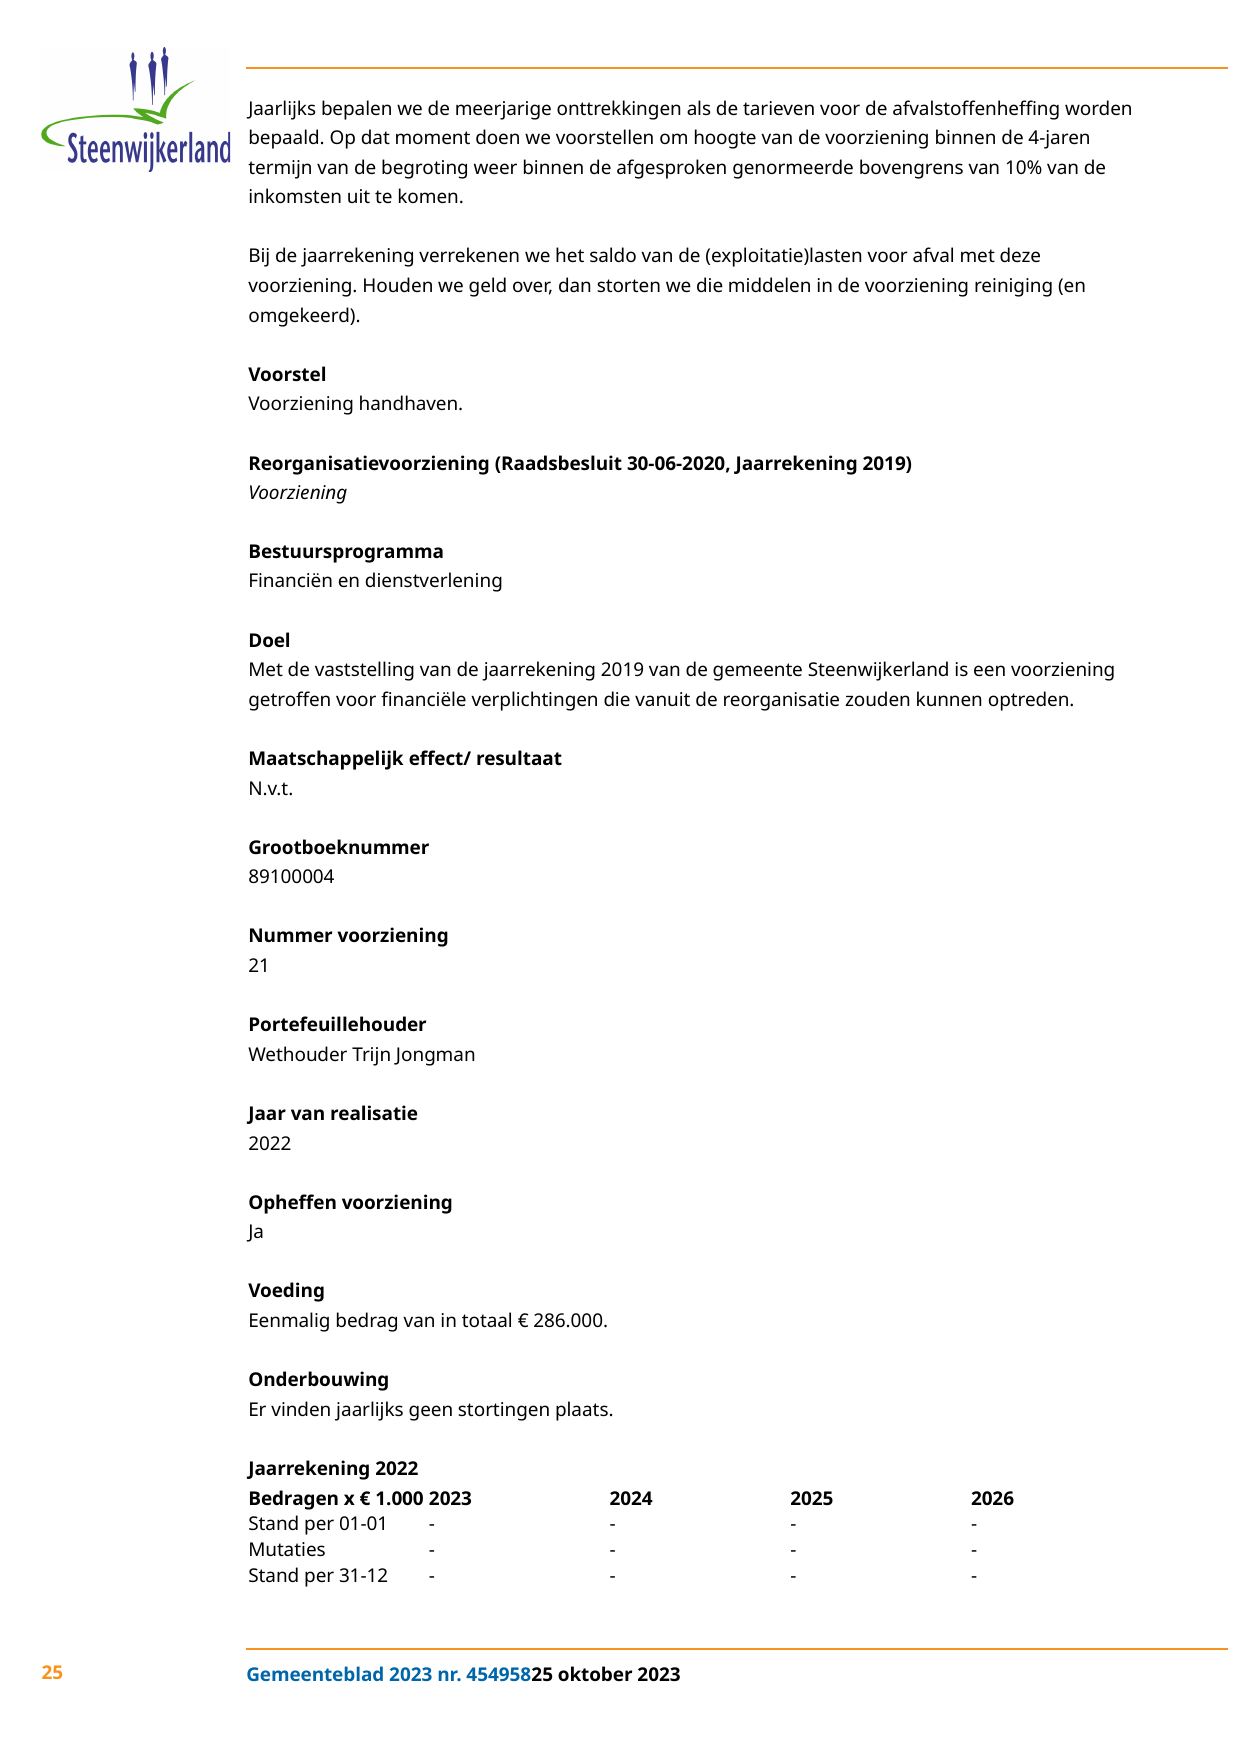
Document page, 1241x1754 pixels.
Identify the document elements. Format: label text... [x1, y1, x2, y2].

text 21 [248, 952, 1152, 978]
table_cell - [971, 1511, 1152, 1536]
text Nummer voorziening [248, 923, 1152, 948]
table_cell - [971, 1536, 1152, 1562]
text Voorstel [248, 361, 1152, 387]
table_cell - [971, 1562, 1152, 1588]
table_header 2023 [429, 1485, 609, 1511]
table_cell - [790, 1536, 971, 1562]
text Voeding [248, 1278, 1152, 1303]
table_cell - [609, 1562, 790, 1588]
table_cell - [609, 1536, 790, 1562]
text Opheffen voorziening [248, 1189, 1152, 1214]
text Eenmalig bedrag van in totaal € 286.000. [248, 1307, 1152, 1333]
table_cell - [790, 1511, 971, 1536]
text Jaarrekening 2022 [248, 1455, 1152, 1481]
text Financiën en dienstverlening [248, 568, 1152, 593]
table_cell - [429, 1562, 609, 1588]
text Wethouder Trijn Jongman [248, 1041, 1152, 1067]
text Doel [248, 627, 1152, 652]
table_header 2024 [609, 1485, 790, 1511]
text Maatschappelijk effect/ resultaat [248, 745, 1152, 771]
table_cell - [429, 1536, 609, 1562]
table_header Bedragen x € 1.000 [248, 1485, 429, 1511]
text Jaarlijks bepalen we de meerjarige onttrekkingen als de tarieven voor de afvalstoffenheffing worden bepaald. Op dat moment doen we voorstellen om hoogte van de voorziening binnen de 4-jaren termijn van de begroting weer binnen de afgesproken genormeerde bovengrens van 10% van de inkomsten uit te komen. [248, 95, 1152, 209]
text Er vinden jaarlijks geen stortingen plaats. [248, 1396, 1152, 1422]
text Bestuursprogramma [248, 538, 1152, 564]
table_header 2025 [790, 1485, 971, 1511]
text Portefeuillehouder [248, 1011, 1152, 1037]
table_cell Mutaties [248, 1536, 429, 1562]
text Voorziening handhaven. [248, 391, 1152, 416]
text Onderbouwing [248, 1366, 1152, 1392]
text Bij de jaarrekening verrekenen we het saldo van de (exploitatie)lasten voor afval met deze voorziening. Houden we geld over, dan storten we die middelen in de voorziening reiniging (en omgekeerd). [248, 243, 1152, 328]
text Grootboeknummer [248, 834, 1152, 859]
text N.v.t. [248, 775, 1152, 800]
table_cell Stand per 31-12 [248, 1562, 429, 1588]
text Ja [248, 1218, 1152, 1244]
table_cell - [790, 1562, 971, 1588]
text 2022 [248, 1130, 1152, 1155]
table_cell - [429, 1511, 609, 1536]
table_header Reorganisatievoorziening (Raadsbesluit 30-06-2020, Jaarrekening 2019) Voorziening [248, 450, 1152, 505]
text Met de vaststelling van de jaarrekening 2019 van de gemeente Steenwijkerland is een voorziening getroffen voor financiële verplichtingen die vanuit de reorganisatie zouden kunnen optreden. [248, 656, 1152, 712]
table_cell Stand per 01-01 [248, 1511, 429, 1536]
table_cell - [609, 1511, 790, 1536]
text 89100004 [248, 863, 1152, 889]
text Jaar van realisatie [248, 1100, 1152, 1126]
table_header 2026 [971, 1485, 1152, 1511]
picture [41, 47, 231, 172]
